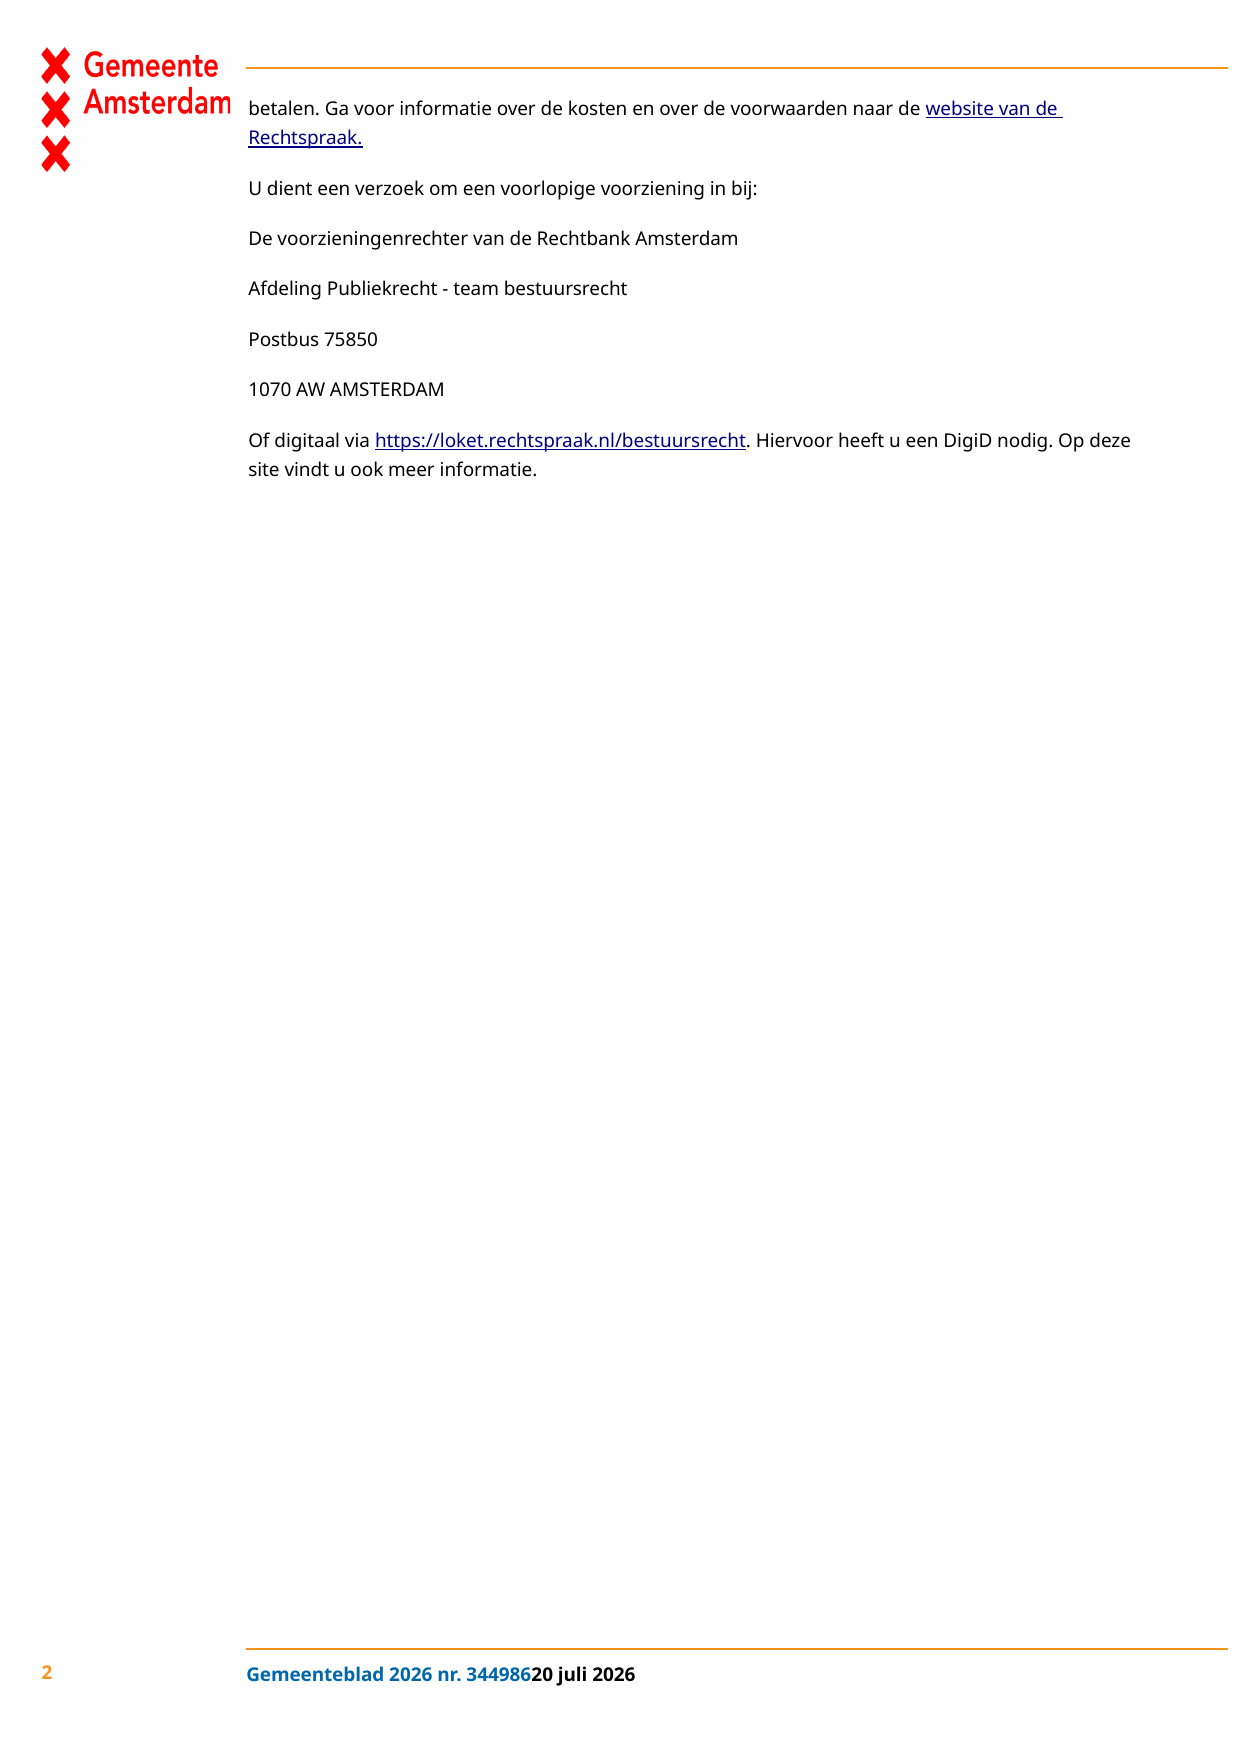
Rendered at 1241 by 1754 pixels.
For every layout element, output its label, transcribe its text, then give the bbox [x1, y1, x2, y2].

text Of digitaal via https://loket.rechtspraak.nl/bestuursrecht. Hiervoor heeft u een DigiD nodig. Op deze site vindt u ook meer informatie. [248, 427, 1152, 482]
text betalen. Ga voor informatie over de kosten en over de voorwaarden naar de website van de Rechtspraak. [248, 95, 1152, 150]
text Afdeling Publiekrecht - team bestuursrecht [248, 276, 1152, 301]
text Postbus 75850 [248, 326, 1152, 352]
text U dient een verzoek om een voorlopige voorziening in bij: [248, 175, 1152, 201]
picture [41, 47, 231, 172]
text De voorzieningenrechter van de Rechtbank Amsterdam [248, 225, 1152, 251]
text 1070 AW AMSTERDAM [248, 376, 1152, 402]
